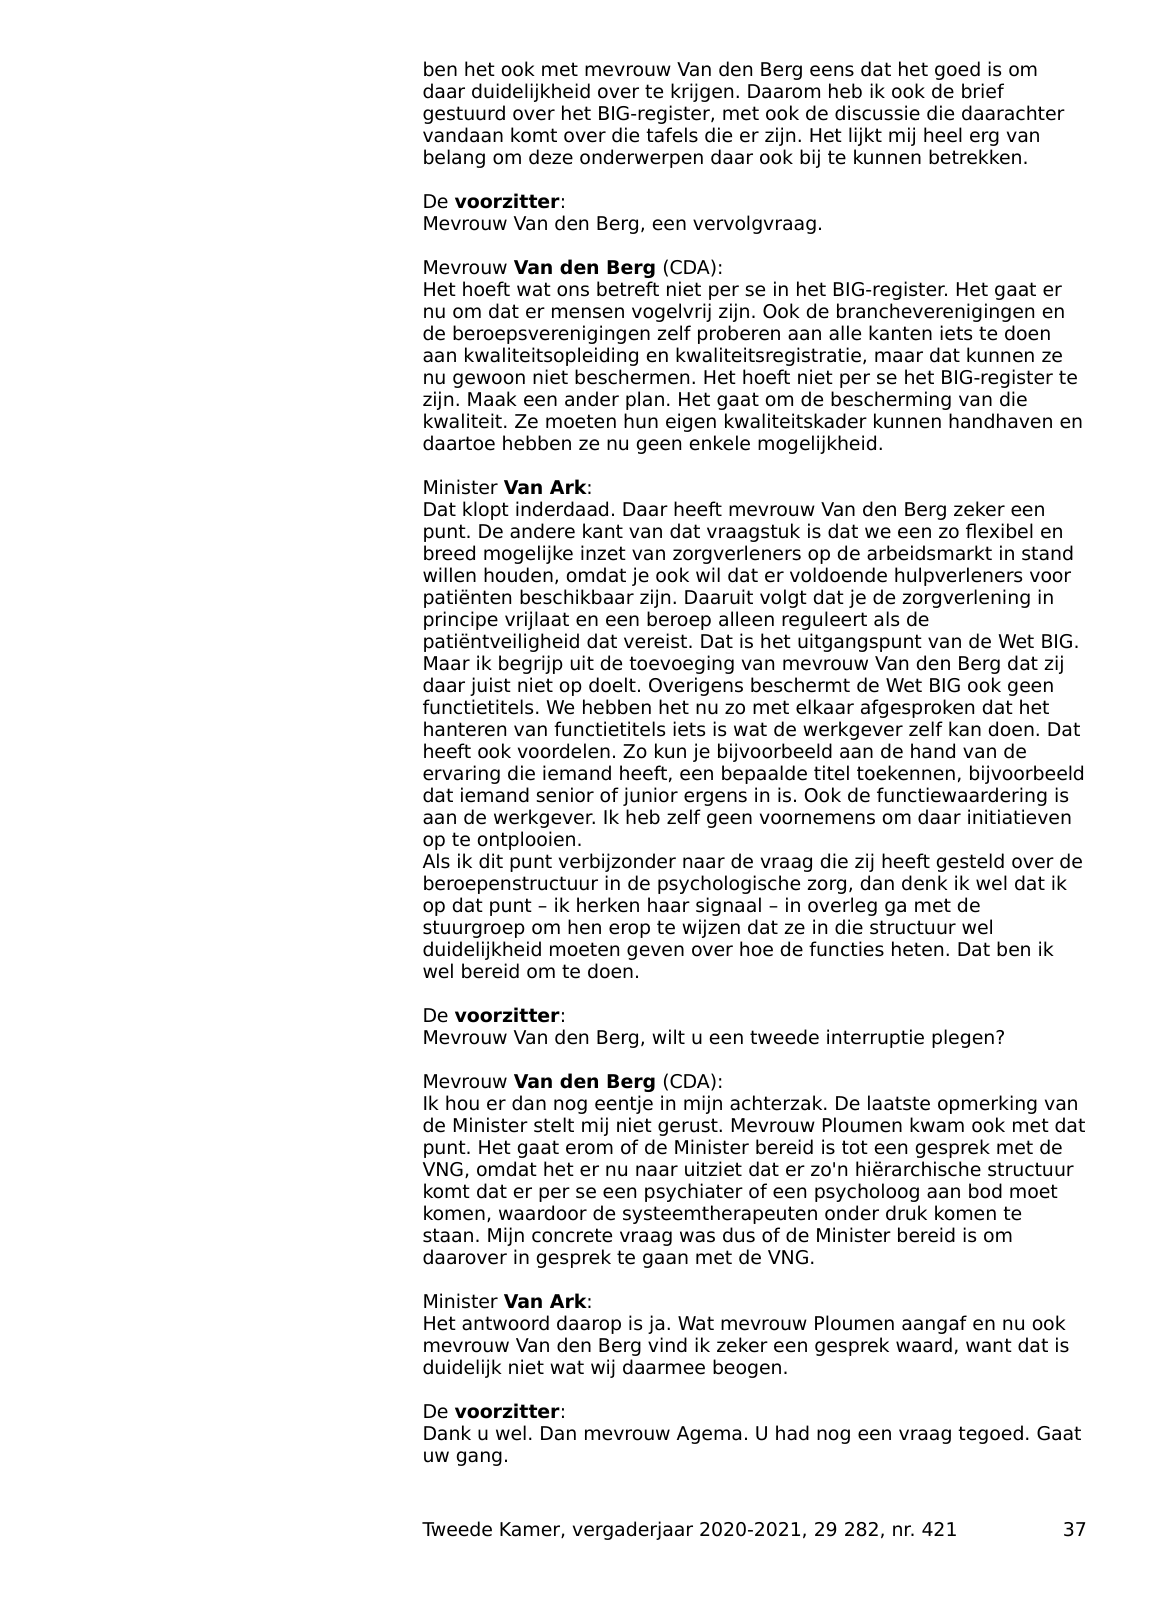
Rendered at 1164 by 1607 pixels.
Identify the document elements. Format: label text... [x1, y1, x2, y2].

text Het antwoord daarop is ja. Wat mevrouw Ploumen aangaf en nu ook mevrouw Van den Berg vind ik zeker een gesprek waard, want dat is duidelijk niet wat wij daarmee beogen. [422, 1313, 1087, 1379]
text Als ik dit punt verbijzonder naar de vraag die zij heeft gesteld over de beroepenstructuur in de psychologische zorg, dan denk ik wel dat ik op dat punt – ik herken haar signaal – in overleg ga met de stuurgroep om hen erop te wijzen dat ze in die structuur wel duidelijkheid moeten geven over hoe de functies heten. Dat ben ik wel bereid om te doen. [422, 851, 1087, 983]
text Minister Van Ark: [422, 477, 1087, 499]
text De voorzitter: [422, 191, 1087, 213]
text ben het ook met mevrouw Van den Berg eens dat het goed is om daar duidelijkheid over te krijgen. Daarom heb ik ook de brief gestuurd over het BIG-register, met ook de discussie die daarachter vandaan komt over die tafels die er zijn. Het lijkt mij heel erg van belang om deze onderwerpen daar ook bij te kunnen betrekken. [422, 59, 1087, 169]
text Dat klopt inderdaad. Daar heeft mevrouw Van den Berg zeker een punt. De andere kant van dat vraagstuk is dat we een zo flexibel en breed mogelijke inzet van zorgverleners op de arbeidsmarkt in stand willen houden, omdat je ook wil dat er voldoende hulpverleners voor patiënten beschikbaar zijn. Daaruit volgt dat je de zorgverlening in principe vrijlaat en een beroep alleen reguleert als de patiëntveiligheid dat vereist. Dat is het uitgangspunt van de Wet BIG. Maar ik begrijp uit de toevoeging van mevrouw Van den Berg dat zij daar juist niet op doelt. Overigens beschermt de Wet BIG ook geen functietitels. We hebben het nu zo met elkaar afgesproken dat het hanteren van functietitels iets is wat de werkgever zelf kan doen. Dat heeft ook voordelen. Zo kun je bijvoorbeeld aan de hand van de ervaring die iemand heeft, een bepaalde titel toekennen, bijvoorbeeld dat iemand senior of junior ergens in is. Ook de functiewaardering is aan de werkgever. Ik heb zelf geen voornemens om daar initiatieven op te ontplooien. [422, 499, 1087, 851]
text Mevrouw Van den Berg (CDA): [422, 1071, 1087, 1093]
text Mevrouw Van den Berg, wilt u een tweede interruptie plegen? [422, 1027, 1087, 1049]
text Minister Van Ark: [422, 1291, 1087, 1313]
text Ik hou er dan nog eentje in mijn achterzak. De laatste opmerking van de Minister stelt mij niet gerust. Mevrouw Ploumen kwam ook met dat punt. Het gaat erom of de Minister bereid is tot een gesprek met de VNG, omdat het er nu naar uitziet dat er zo'n hiërarchische structuur komt dat er per se een psychiater of een psycholoog aan bod moet komen, waardoor de systeemtherapeuten onder druk komen te staan. Mijn concrete vraag was dus of de Minister bereid is om daarover in gesprek te gaan met de VNG. [422, 1093, 1087, 1269]
text De voorzitter: [422, 1401, 1087, 1423]
text Mevrouw Van den Berg (CDA): [422, 257, 1087, 279]
text Het hoeft wat ons betreft niet per se in het BIG-register. Het gaat er nu om dat er mensen vogelvrij zijn. Ook de brancheverenigingen en de beroepsverenigingen zelf proberen aan alle kanten iets te doen aan kwaliteitsopleiding en kwaliteitsregistratie, maar dat kunnen ze nu gewoon niet beschermen. Het hoeft niet per se het BIG-register te zijn. Maak een ander plan. Het gaat om de bescherming van die kwaliteit. Ze moeten hun eigen kwaliteitskader kunnen handhaven en daartoe hebben ze nu geen enkele mogelijkheid. [422, 279, 1087, 455]
text De voorzitter: [422, 1005, 1087, 1027]
text Mevrouw Van den Berg, een vervolgvraag. [422, 213, 1087, 235]
text Dank u wel. Dan mevrouw Agema. U had nog een vraag tegoed. Gaat uw gang. [422, 1423, 1087, 1467]
